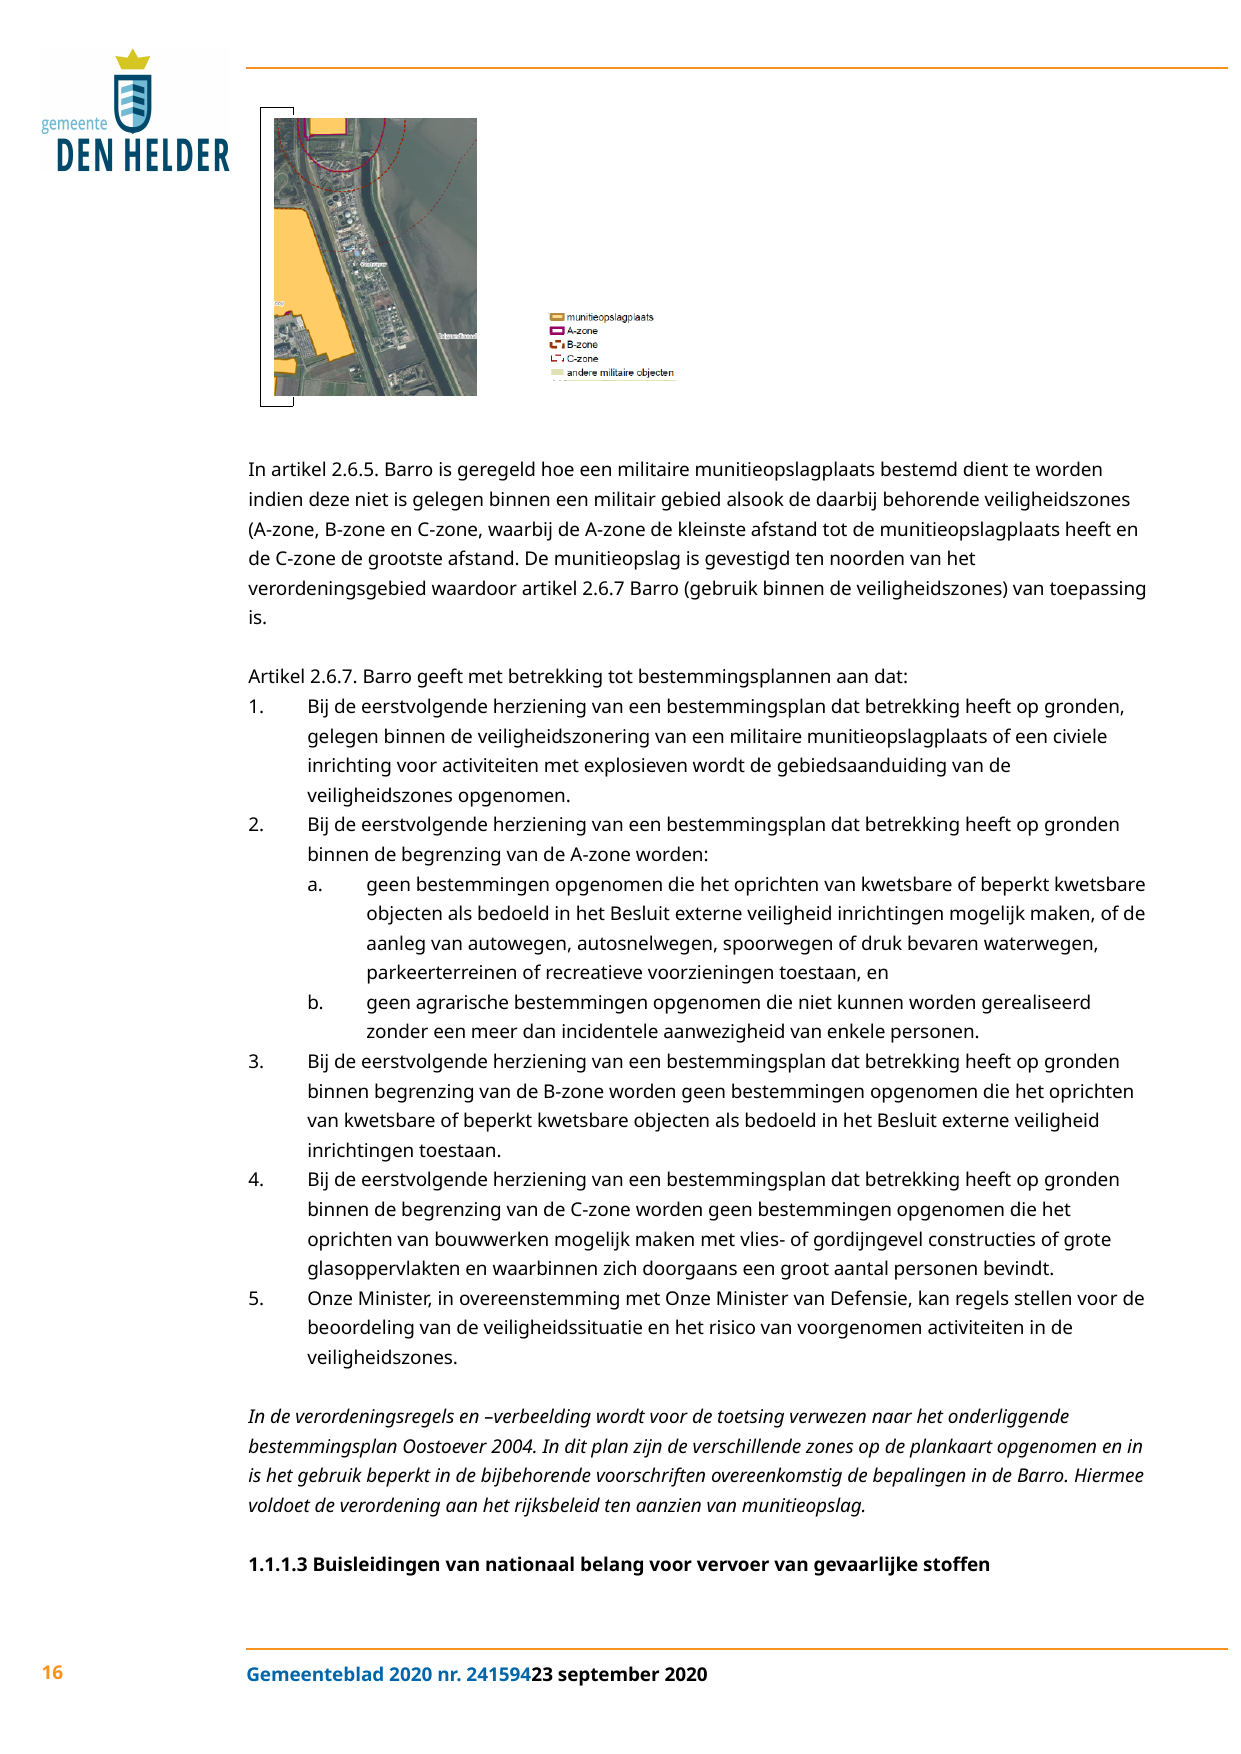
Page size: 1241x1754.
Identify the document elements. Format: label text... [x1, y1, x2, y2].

list geen agrarische bestemmingen opgenomen die niet kunnen worden gerealiseerd zonder een meer dan incidentele aanwezigheid van enkele personen. [307, 989, 1152, 1044]
text 1.1.1.3 Buisleidingen van nationaal belang voor vervoer van gevaarlijke stoffen [248, 1551, 1152, 1577]
list Bij de eerstvolgende herziening van een bestemmingsplan dat betrekking heeft op gronden binnen de begrenzing van de A-zone worden: [248, 812, 1152, 867]
list Bij de eerstvolgende herziening van een bestemmingsplan dat betrekking heeft op gronden binnen de begrenzing van de C-zone worden geen bestemmingen opgenomen die het oprichten van bouwwerken mogelijk maken met vlies- of gordijngevel constructies of grote glasoppervlakten en waarbinnen zich doorgaans een groot aantal personen bevindt. [248, 1167, 1152, 1281]
picture [268, 115, 683, 397]
text In de verordeningsregels en –verbeelding wordt voor de toetsing verwezen naar het onderliggende bestemmingsplan Oostoever 2004. In dit plan zijn de verschillende zones op de plankaart opgenomen en in is het gebruik beperkt in de bijbehorende voorschriften overeenkomstig de bepalingen in de Barro. Hiermee voldoet de verordening aan het rijksbeleid ten aanzien van munitieopslag. [248, 1403, 1152, 1518]
picture [130, 157, 135, 172]
list Onze Minister, in overeenstemming met Onze Minister van Defensie, kan regels stellen voor de beoordeling van de veiligheidssituatie en het risico van voorgenomen activiteiten in de veiligheidszones. [248, 1285, 1152, 1370]
text Artikel 2.6.7. Barro geeft met betrekking tot bestemmingsplannen aan dat: [248, 664, 1152, 689]
picture [100, 154, 106, 172]
text In artikel 2.6.5. Barro is geregeld hoe een militaire munitieopslagplaats bestemd dient te worden indien deze niet is gelegen binnen een militair gebied alsook de daarbij behorende veiligheidszones (A-zone, B-zone en C-zone, waarbij de A-zone de kleinste afstand tot de munitieopslagplaats heeft en de C-zone de grootste afstand. De munitieopslag is gevestigd ten noorden van het verordeningsgebied waardoor artikel 2.6.7 Barro (gebruik binnen de veiligheidszones) van toepassing is. [248, 457, 1152, 630]
list geen bestemmingen opgenomen die het oprichten van kwetsbare of beperkt kwetsbare objecten als bedoeld in het Besluit externe veiligheid inrichtingen mogelijk maken, of de aanleg van autowegen, autosnelwegen, spoorwegen of druk bevaren waterwegen, parkeerterreinen of recreatieve voorzieningen toestaan, en [307, 871, 1152, 985]
picture [220, 160, 224, 172]
list Bij de eerstvolgende herziening van een bestemmingsplan dat betrekking heeft op gronden binnen begrenzing van de B-zone worden geen bestemmingen opgenomen die het oprichten van kwetsbare of beperkt kwetsbare objecten als bedoeld in het Besluit externe veiligheid inrichtingen toestaan. [248, 1048, 1152, 1163]
picture [63, 144, 68, 165]
list Bij de eerstvolgende herziening van een bestemmingsplan dat betrekking heeft op gronden, gelegen binnen de veiligheidszonering van een militaire munitieopslagplaats of een civiele inrichting voor activiteiten met explosieven wordt de gebiedsaanduiding van de veiligheidszones opgenomen. [248, 693, 1152, 808]
picture [41, 47, 231, 172]
picture [182, 144, 187, 165]
